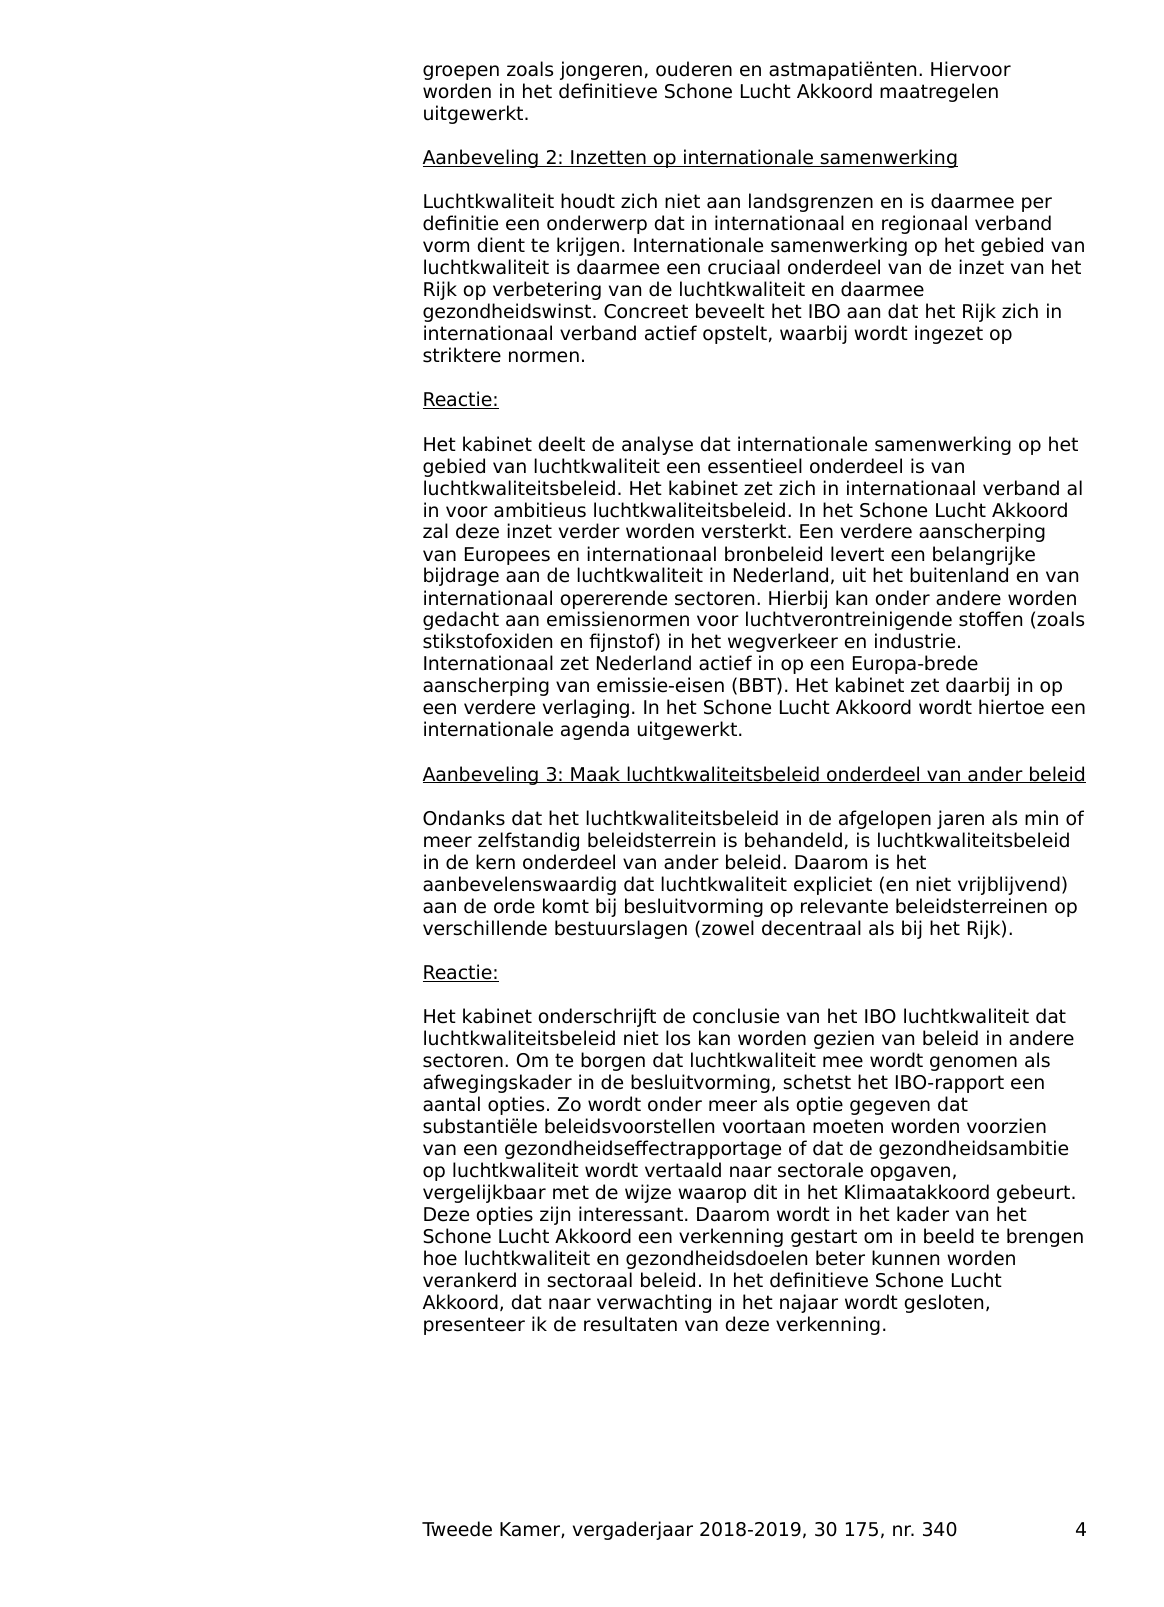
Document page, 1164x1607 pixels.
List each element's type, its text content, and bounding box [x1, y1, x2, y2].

subtitle Reactie: [422, 962, 1087, 984]
subtitle Aanbeveling 3: Maak luchtkwaliteitsbeleid onderdeel van ander beleid [422, 763, 1087, 785]
text groepen zoals jongeren, ouderen en astmapatiënten. Hiervoor worden in het definitieve Schone Lucht Akkoord maatregelen uitgewerkt. [422, 59, 1087, 125]
subtitle Reactie: [422, 389, 1087, 411]
text Luchtkwaliteit houdt zich niet aan landsgrenzen en is daarmee per definitie een onderwerp dat in internationaal en regionaal verband vorm dient te krijgen. Internationale samenwerking op het gebied van luchtkwaliteit is daarmee een cruciaal onderdeel van de inzet van het Rijk op verbetering van de luchtkwaliteit en daarmee gezondheidswinst. Concreet beveelt het IBO aan dat het Rijk zich in internationaal verband actief opstelt, waarbij wordt ingezet op striktere normen. [422, 191, 1087, 367]
text Het kabinet deelt de analyse dat internationale samenwerking op het gebied van luchtkwaliteit een essentieel onderdeel is van luchtkwaliteitsbeleid. Het kabinet zet zich in internationaal verband al in voor ambitieus luchtkwaliteitsbeleid. In het Schone Lucht Akkoord zal deze inzet verder worden versterkt. Een verdere aanscherping van Europees en internationaal bronbeleid levert een belangrijke bijdrage aan de luchtkwaliteit in Nederland, uit het buitenland en van internationaal opererende sectoren. Hierbij kan onder andere worden gedacht aan emissienormen voor luchtverontreinigende stoffen (zoals stikstofoxiden en fijnstof) in het wegverkeer en industrie. Internationaal zet Nederland actief in op een Europa-brede aanscherping van emissie-eisen (BBT). Het kabinet zet daarbij in op een verdere verlaging. In het Schone Lucht Akkoord wordt hiertoe een internationale agenda uitgewerkt. [422, 433, 1087, 741]
text Het kabinet onderschrijft de conclusie van het IBO luchtkwaliteit dat luchtkwaliteitsbeleid niet los kan worden gezien van beleid in andere sectoren. Om te borgen dat luchtkwaliteit mee wordt genomen als afwegingskader in de besluitvorming, schetst het IBO-rapport een aantal opties. Zo wordt onder meer als optie gegeven dat substantiële beleidsvoorstellen voortaan moeten worden voorzien van een gezondheidseffectrapportage of dat de gezondheidsambitie op luchtkwaliteit wordt vertaald naar sectorale opgaven, vergelijkbaar met de wijze waarop dit in het Klimaatakkoord gebeurt. Deze opties zijn interessant. Daarom wordt in het kader van het Schone Lucht Akkoord een verkenning gestart om in beeld te brengen hoe luchtkwaliteit en gezondheidsdoelen beter kunnen worden verankerd in sectoraal beleid. In het definitieve Schone Lucht Akkoord, dat naar verwachting in het najaar wordt gesloten, presenteer ik de resultaten van deze verkenning. [422, 1006, 1087, 1336]
text Ondanks dat het luchtkwaliteitsbeleid in de afgelopen jaren als min of meer zelfstandig beleidsterrein is behandeld, is luchtkwaliteitsbeleid in de kern onderdeel van ander beleid. Daarom is het aanbevelenswaardig dat luchtkwaliteit expliciet (en niet vrijblijvend) aan de orde komt bij besluitvorming op relevante beleidsterreinen op verschillende bestuurslagen (zowel decentraal als bij het Rijk). [422, 808, 1087, 939]
subtitle Aanbeveling 2: Inzetten op internationale samenwerking [422, 147, 1087, 169]
